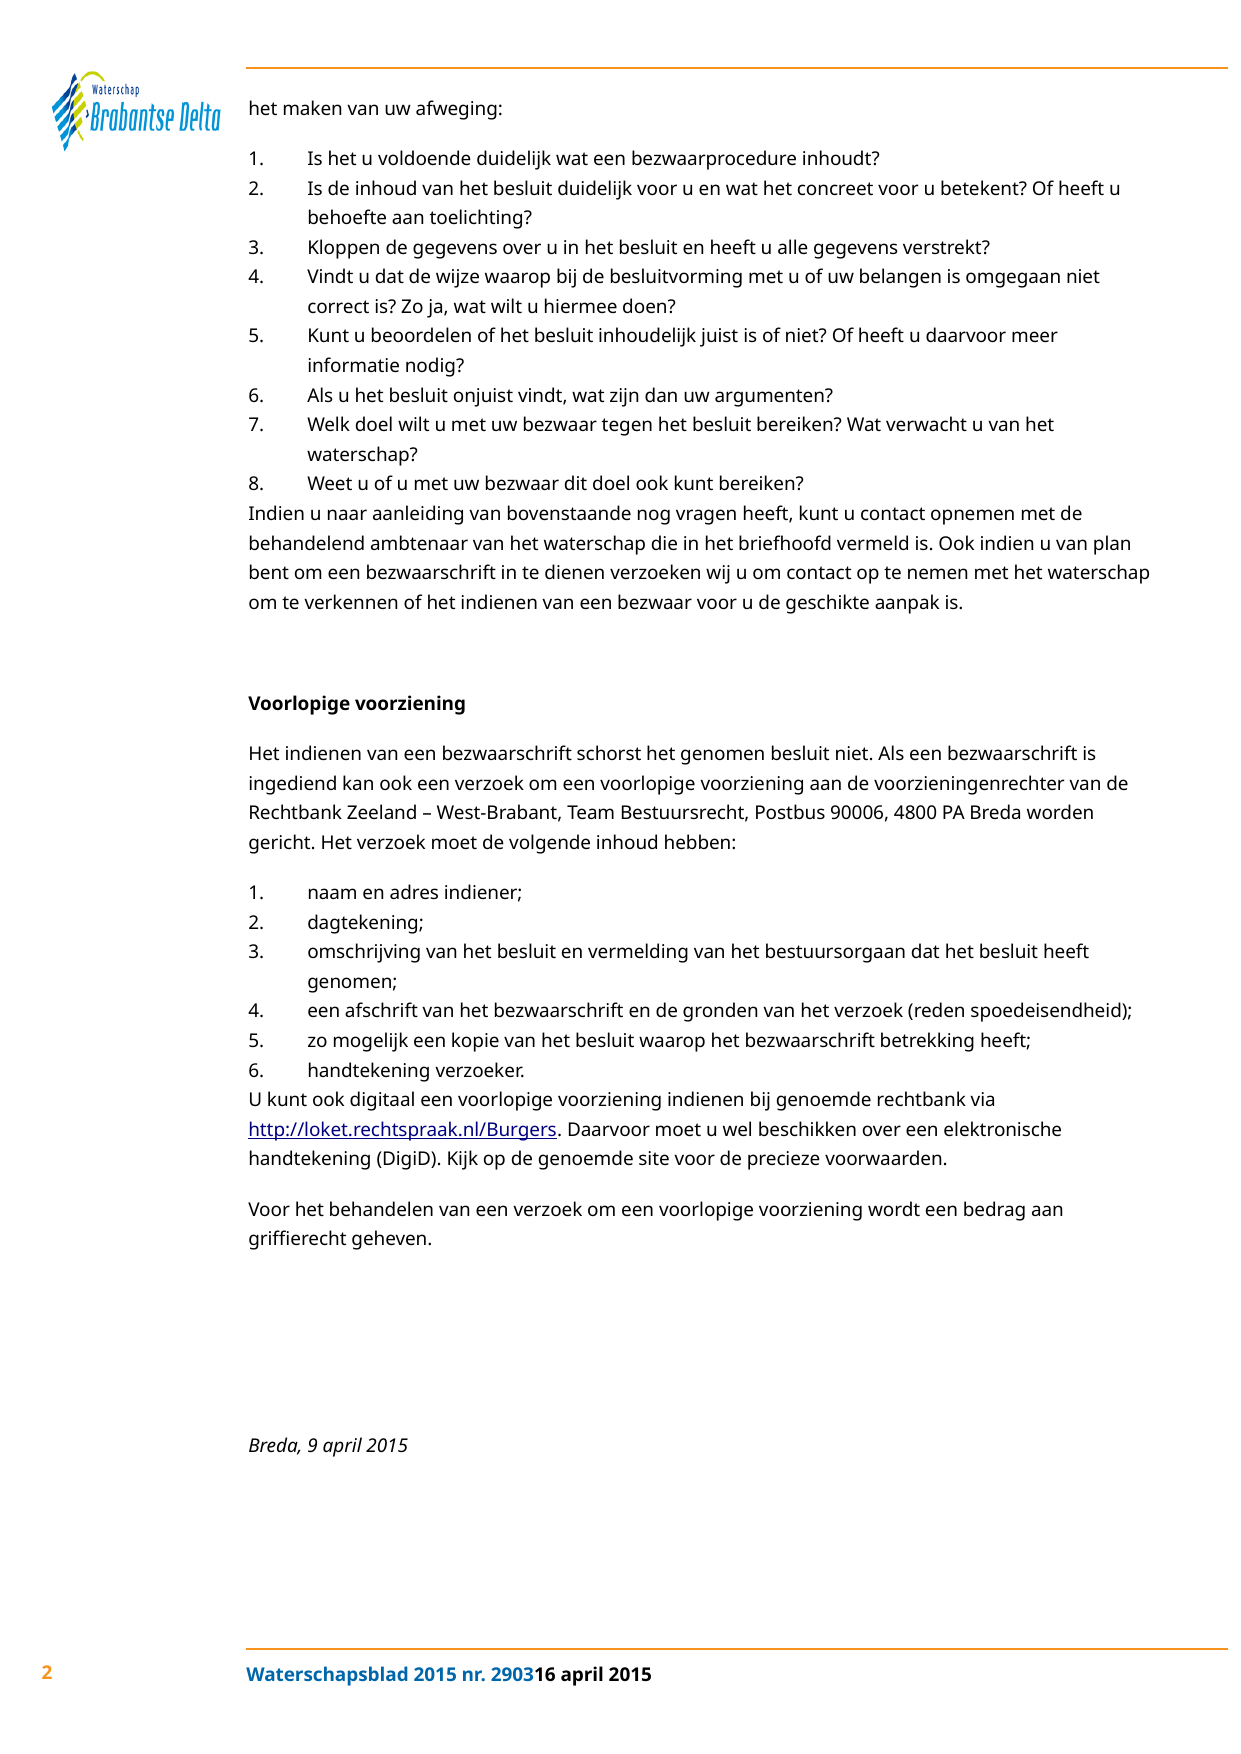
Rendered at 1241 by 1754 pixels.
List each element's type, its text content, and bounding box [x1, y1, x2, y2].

text Voorlopige voorziening [248, 690, 1152, 716]
list zo mogelijk een kopie van het besluit waarop het bezwaarschrift betrekking heeft; [248, 1027, 1152, 1053]
list Kunt u beoordelen of het besluit inhoudelijk juist is of niet? Of heeft u daarvoor meer informatie nodig? [248, 323, 1152, 378]
text Het indienen van een bezwaarschrift schorst het genomen besluit niet. Als een bezwaarschrift is ingediend kan ook een verzoek om een voorlopige voorziening aan de voorzieningenrechter van de Rechtbank Zeeland – West-Brabant, Team Bestuursrecht, Postbus 90006, 4800 PA Breda worden gericht. Het verzoek moet de volgende inhoud hebben: [248, 740, 1152, 855]
text Indien u naar aanleiding van bovenstaande nog vragen heeft, kunt u contact opnemen met de behandelend ambtenaar van het waterschap die in het briefhoofd vermeld is. Ook indien u van plan bent om een bezwaarschrift in te dienen verzoeken wij u om contact op te nemen met het waterschap om te verkennen of het indienen van een bezwaar voor u de geschikte aanpak is. [248, 500, 1152, 615]
list een afschrift van het bezwaarschrift en de gronden van het verzoek (reden spoedeisendheid); [248, 998, 1152, 1023]
list Welk doel wilt u met uw bezwaar tegen het besluit bereiken? Wat verwacht u van het waterschap? [248, 411, 1152, 467]
text U kunt ook digitaal een voorlopige voorziening indienen bij genoemde rechtbank via http://loket.rechtspraak.nl/Burgers. Daarvoor moet u wel beschikken over een elektronische handtekening (DigiD). Kijk op de genoemde site voor de precieze voorwaarden. [248, 1086, 1152, 1171]
list dagtekening; [248, 909, 1152, 935]
list Vindt u dat de wijze waarop bij de besluitvorming met u of uw belangen is omgegaan niet correct is? Zo ja, wat wilt u hiermee doen? [248, 263, 1152, 319]
text het maken van uw afweging: [248, 95, 1152, 121]
text Breda, 9 april 2015 [248, 1432, 1152, 1458]
list omschrijving van het besluit en vermelding van het bestuursorgaan dat het besluit heeft genomen; [248, 938, 1152, 994]
list handtekening verzoeker. [248, 1057, 1152, 1083]
list naam en adres indiener; [248, 879, 1152, 905]
list Is het u voldoende duidelijk wat een bezwaarprocedure inhoudt? [248, 145, 1152, 171]
list Als u het besluit onjuist vindt, wat zijn dan uw argumenten? [248, 382, 1152, 408]
text Voor het behandelen van een verzoek om een voorlopige voorziening wordt een bedrag aan griffierecht geheven. [248, 1196, 1152, 1251]
picture [41, 47, 231, 172]
list Weet u of u met uw bezwaar dit doel ook kunt bereiken? [248, 471, 1152, 496]
list Kloppen de gegevens over u in het besluit en heeft u alle gegevens verstrekt? [248, 234, 1152, 260]
list Is de inhoud van het besluit duidelijk voor u en wat het concreet voor u betekent? Of heeft u behoefte aan toelichting? [248, 175, 1152, 230]
